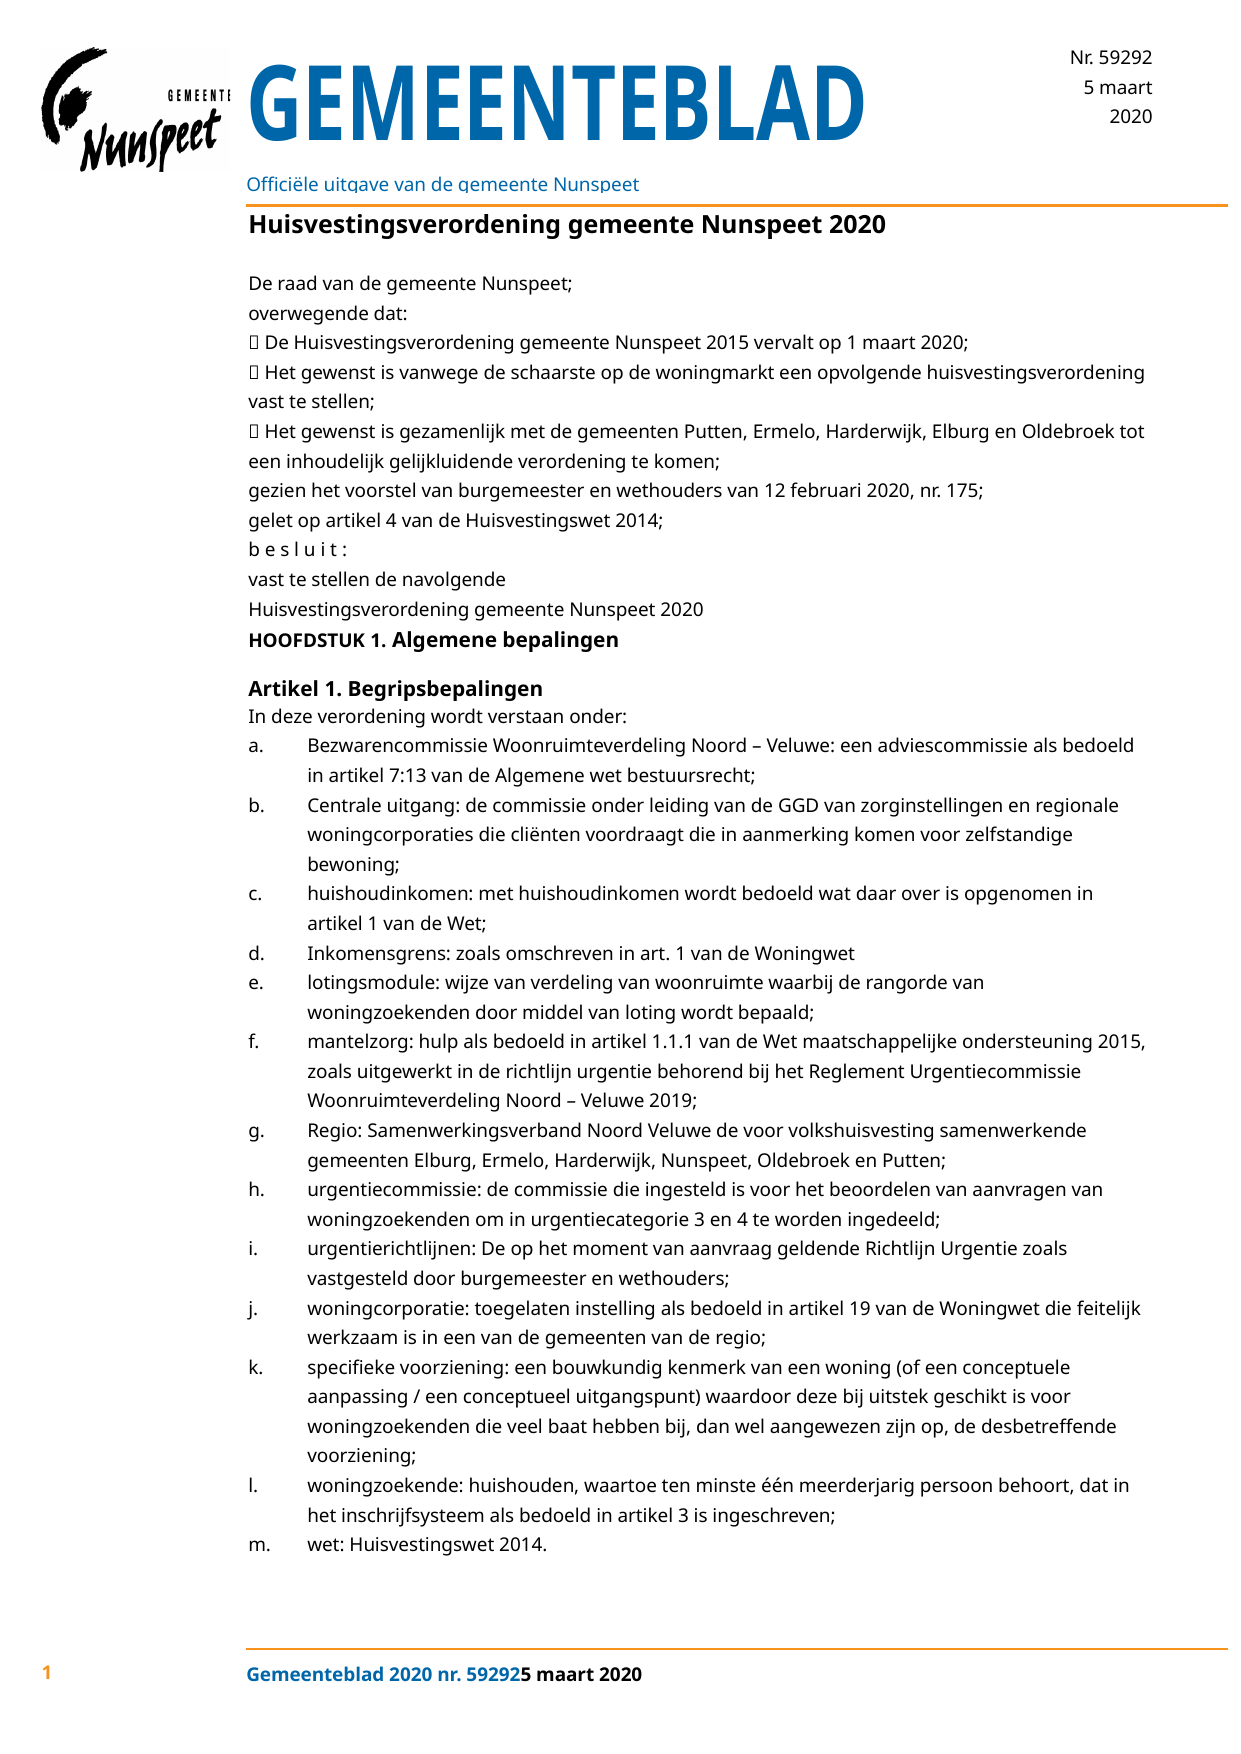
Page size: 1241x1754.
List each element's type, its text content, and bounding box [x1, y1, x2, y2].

list woningzoekende: huishouden, waartoe ten minste één meerderjarig persoon behoort, dat in het inschrijfsysteem als bedoeld in artikel 3 is ingeschreven; [248, 1472, 1152, 1527]
list wet: Huisvestingswet 2014. [248, 1531, 1152, 1557]
list Inkomensgrens: zoals omschreven in art. 1 van de Woningwet [248, 940, 1152, 965]
list Regio: Samenwerkingsverband Noord Veluwe de voor volkshuisvesting samenwerkende gemeenten Elburg, Ermelo, Harderwijk, Nunspeet, Oldebroek en Putten; [248, 1117, 1152, 1172]
text In deze verordening wordt verstaan onder: [248, 703, 1152, 729]
text gezien het voorstel van burgemeester en wethouders van 12 februari 2020, nr. 175; [248, 477, 1152, 503]
text gelet op artikel 4 van de Huisvestingswet 2014; [248, 507, 1152, 533]
list Bezwarencommissie Woonruimteverdeling Noord – Veluwe: een adviescommissie als bedoeld in artikel 7:13 van de Algemene wet bestuursrecht; [248, 733, 1152, 788]
picture [41, 47, 231, 172]
list mantelzorg: hulp als bedoeld in artikel 1.1.1 van de Wet maatschappelijke ondersteuning 2015, zoals uitgewerkt in de richtlijn urgentie behorend bij het Reglement Urgentiecommissie Woonruimteverdeling Noord – Veluwe 2019; [248, 1028, 1152, 1113]
list Centrale uitgang: de commissie onder leiding van de GGD van zorginstellingen en regionale woningcorporaties die cliënten voordraagt die in aanmerking komen voor zelfstandige bewoning; [248, 792, 1152, 877]
list woningcorporatie: toegelaten instelling als bedoeld in artikel 19 van de Woningwet die feitelijk werkzaam is in een van de gemeenten van de regio; [248, 1295, 1152, 1350]
text  Het gewenst is gezamenlijk met de gemeenten Putten, Ermelo, Harderwijk, Elburg en Oldebroek tot een inhoudelijk gelijkluidende verordening te komen; [248, 418, 1152, 473]
text overwegende dat: [248, 300, 1152, 326]
text vast te stellen de navolgende [248, 566, 1152, 592]
text Artikel 1. Begripsbepalingen [248, 674, 1152, 703]
text Huisvestingsverordening gemeente Nunspeet 2020 [248, 596, 1152, 621]
list specifieke voorziening: een bouwkundig kenmerk van een woning (of een conceptuele aanpassing / een conceptueel uitgangspunt) waardoor deze bij uitstek geschikt is voor woningzoekenden die veel baat hebben bij, dan wel aangewezen zijn op, de desbetreffende voorziening; [248, 1354, 1152, 1468]
text Huisvestingsverordening gemeente Nunspeet 2020 [248, 207, 1152, 241]
list huishoudinkomen: met huishoudinkomen wordt bedoeld wat daar over is opgenomen in artikel 1 van de Wet; [248, 881, 1152, 936]
text De raad van de gemeente Nunspeet; [248, 270, 1152, 296]
text HOOFDSTUK 1. Algemene bepalingen [248, 625, 1152, 654]
list urgentiecommissie: de commissie die ingesteld is voor het beoordelen van aanvragen van woningzoekenden om in urgentiecategorie 3 en 4 te worden ingedeeld; [248, 1176, 1152, 1232]
text  De Huisvestingsverordening gemeente Nunspeet 2015 vervalt op 1 maart 2020; [248, 329, 1152, 355]
text  Het gewenst is vanwege de schaarste op de woningmarkt een opvolgende huisvestingsverordening vast te stellen; [248, 359, 1152, 414]
text b e s l u i t : [248, 537, 1152, 562]
list urgentierichtlijnen: De op het moment van aanvraag geldende Richtlijn Urgentie zoals vastgesteld door burgemeester en wethouders; [248, 1236, 1152, 1291]
list lotingsmodule: wijze van verdeling van woonruimte waarbij de rangorde van woningzoekenden door middel van loting wordt bepaald; [248, 969, 1152, 1024]
